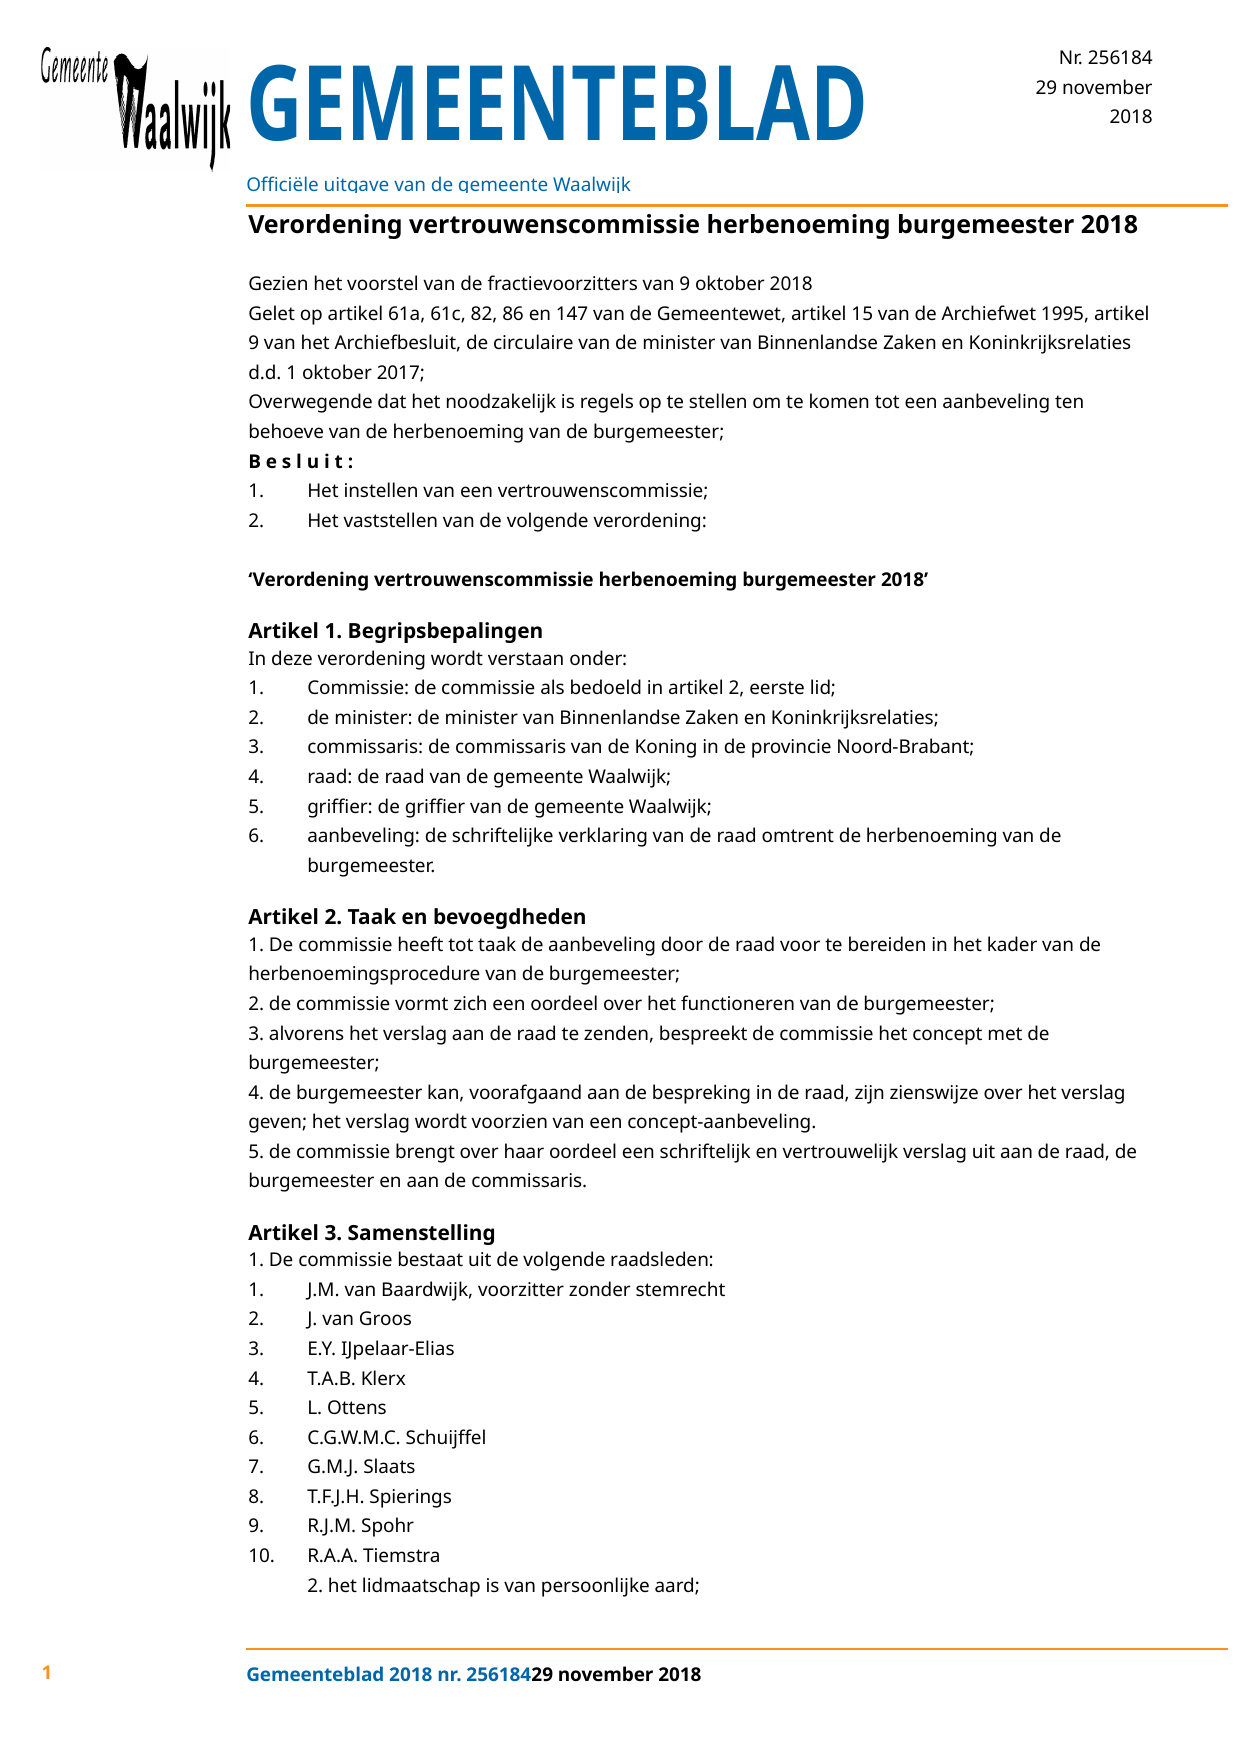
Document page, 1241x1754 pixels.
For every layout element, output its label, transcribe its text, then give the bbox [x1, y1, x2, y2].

list T.F.J.H. Spierings [248, 1483, 1152, 1509]
text B e s l u i t : [248, 448, 1152, 473]
list commissaris: de commissaris van de Koning in de provincie Noord-Brabant; [248, 734, 1152, 759]
list griffier: de griffier van de gemeente Waalwijk; [248, 793, 1152, 819]
text Overwegende dat het noodzakelijk is regels op te stellen om te komen tot een aanbeveling ten behoeve van de herbenoeming van de burgemeester; [248, 389, 1152, 444]
text ‘Verordening vertrouwenscommissie herbenoeming burgemeester 2018’ [248, 566, 1152, 592]
list 2. het lidmaatschap is van persoonlijke aard; [248, 1572, 1152, 1598]
list C.G.W.M.C. Schuijffel [248, 1424, 1152, 1450]
list G.M.J. Slaats [248, 1453, 1152, 1479]
text 5. de commissie brengt over haar oordeel een schriftelijk en vertrouwelijk verslag uit aan de raad, de burgemeester en aan de commissaris. [248, 1138, 1152, 1193]
list J.M. van Baardwijk, voorzitter zonder stemrecht [248, 1276, 1152, 1302]
text Artikel 1. Begripsbepalingen [248, 617, 1152, 645]
list E.Y. IJpelaar-Elias [248, 1335, 1152, 1361]
text Artikel 2. Taak en bevoegdheden [248, 902, 1152, 931]
text 4. de burgemeester kan, voorafgaand aan de bespreking in de raad, zijn zienswijze over het verslag geven; het verslag wordt voorzien van een concept-aanbeveling. [248, 1079, 1152, 1134]
text Artikel 3. Samenstelling [248, 1218, 1152, 1246]
text 1. De commissie heeft tot taak de aanbeveling door de raad voor te bereiden in het kader van de herbenoemingsprocedure van de burgemeester; [248, 931, 1152, 986]
list Het vaststellen van de volgende verordening: [248, 507, 1152, 533]
text Gezien het voorstel van de fractievoorzitters van 9 oktober 2018 [248, 270, 1152, 296]
list aanbeveling: de schriftelijke verklaring van de raad omtrent de herbenoeming van de burgemeester. [248, 822, 1152, 878]
picture [41, 47, 231, 172]
list R.J.M. Spohr [248, 1513, 1152, 1538]
list de minister: de minister van Binnenlandse Zaken en Koninkrijksrelaties; [248, 704, 1152, 730]
text Gelet op artikel 61a, 61c, 82, 86 en 147 van de Gemeentewet, artikel 15 van de Archiefwet 1995, artikel 9 van het Archiefbesluit, de circulaire van de minister van Binnenlandse Zaken en Koninkrijksrelaties d.d. 1 oktober 2017; [248, 300, 1152, 385]
list R.A.A. Tiemstra [248, 1542, 1152, 1568]
list Commissie: de commissie als bedoeld in artikel 2, eerste lid; [248, 674, 1152, 700]
text In deze verordening wordt verstaan onder: [248, 645, 1152, 671]
list L. Ottens [248, 1394, 1152, 1420]
list T.A.B. Klerx [248, 1365, 1152, 1391]
list Het instellen van een vertrouwenscommissie; [248, 477, 1152, 503]
text 3. alvorens het verslag aan de raad te zenden, bespreekt de commissie het concept met de burgemeester; [248, 1020, 1152, 1075]
text Verordening vertrouwenscommissie herbenoeming burgemeester 2018 [248, 207, 1152, 241]
text 1. De commissie bestaat uit de volgende raadsleden: [248, 1246, 1152, 1272]
list raad: de raad van de gemeente Waalwijk; [248, 763, 1152, 789]
list J. van Groos [248, 1306, 1152, 1331]
text 2. de commissie vormt zich een oordeel over het functioneren van de burgemeester; [248, 990, 1152, 1016]
